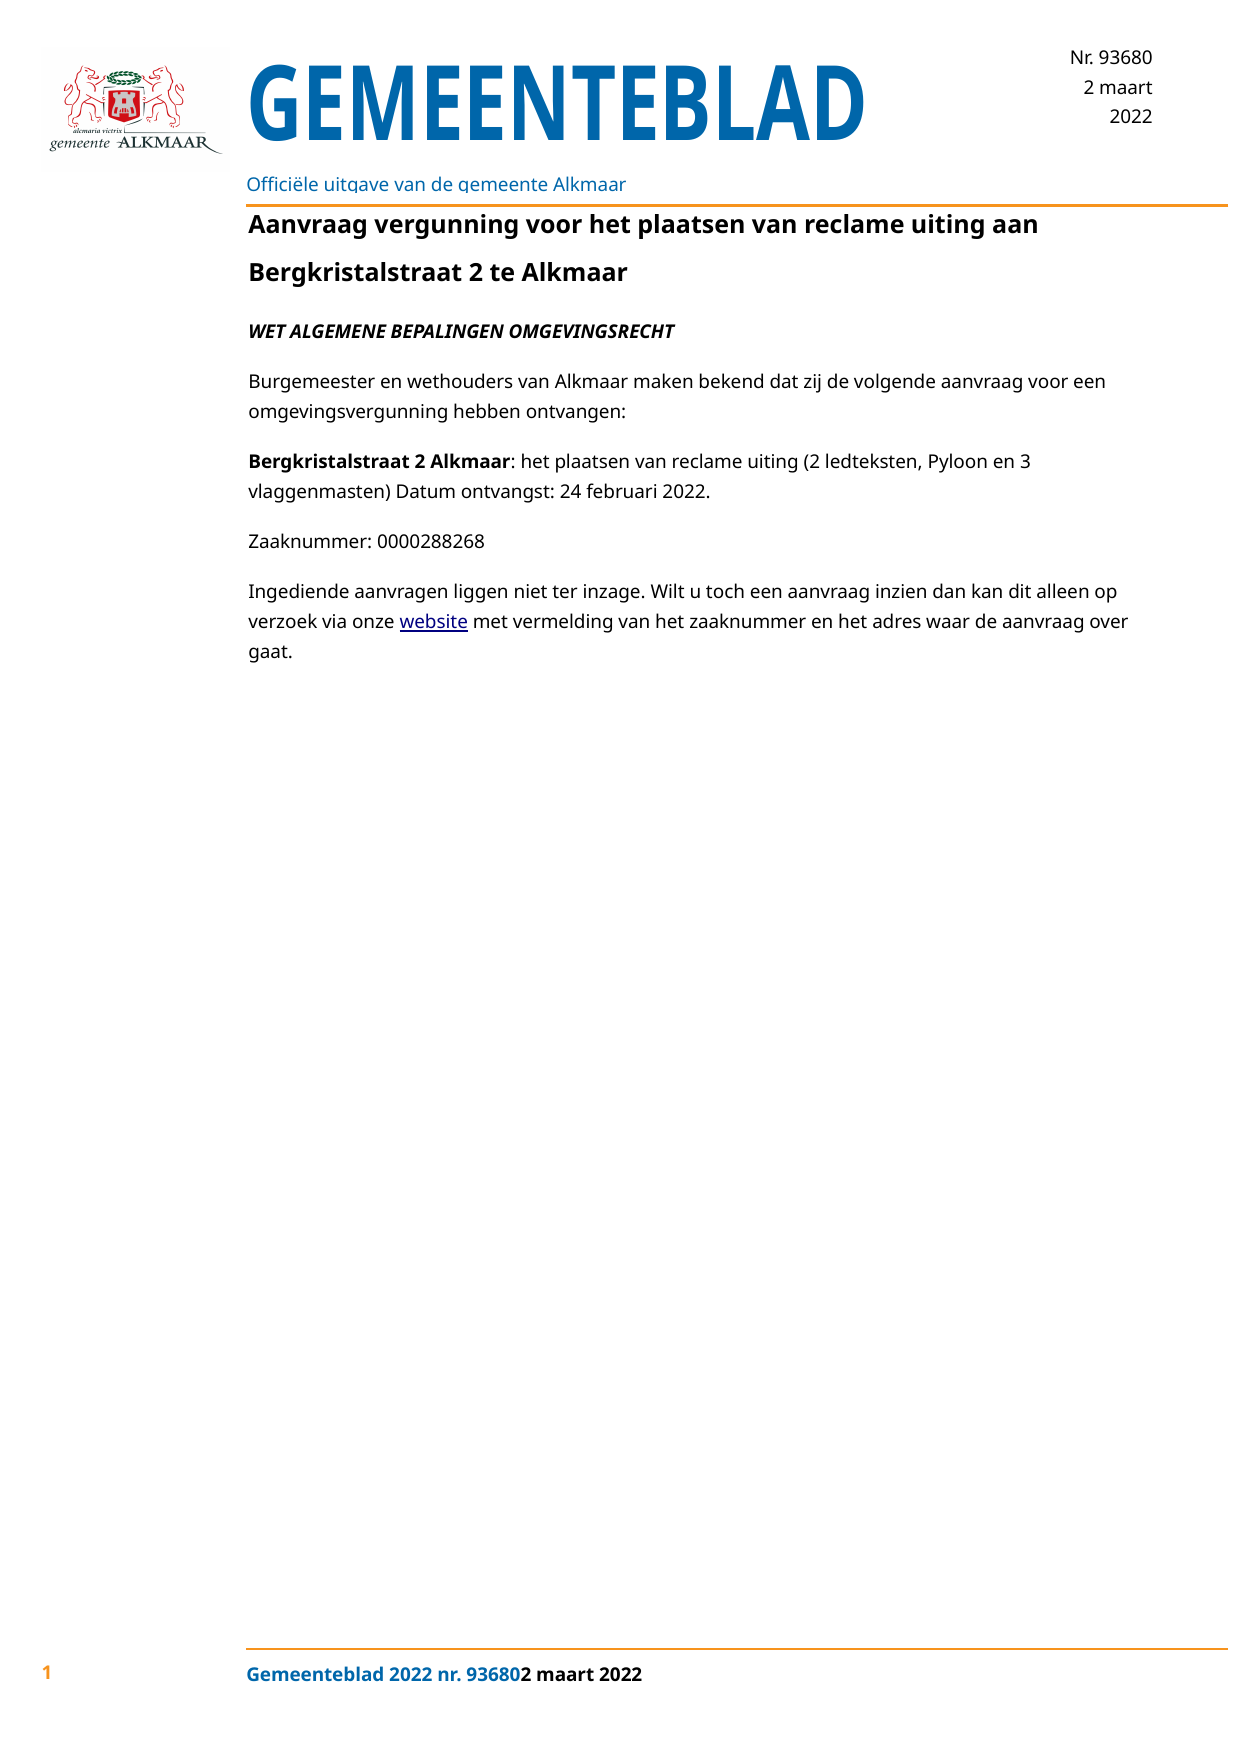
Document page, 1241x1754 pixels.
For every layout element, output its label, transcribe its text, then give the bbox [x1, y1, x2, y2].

text Aanvraag vergunning voor het plaatsen van reclame uiting aan Bergkristalstraat 2 te Alkmaar [248, 207, 1152, 288]
text Bergkristalstraat 2 Alkmaar: het plaatsen van reclame uiting (2 ledteksten, Pyloon en 3 vlaggenmasten) Datum ontvangst: 24 februari 2022. [248, 448, 1152, 504]
text Zaaknummer: 0000288268 [248, 528, 1152, 554]
text Ingediende aanvragen liggen niet ter inzage. Wilt u toch een aanvraag inzien dan kan dit alleen op verzoek via onze website met vermelding van het zaaknummer en het adres waar de aanvraag over gaat. [248, 579, 1152, 664]
text WET ALGEMENE BEPALINGEN OMGEVINGSRECHT [248, 318, 1152, 344]
picture [41, 47, 231, 172]
text Burgemeester en wethouders van Alkmaar maken bekend dat zij de volgende aanvraag voor een omgevingsvergunning hebben ontvangen: [248, 368, 1152, 424]
